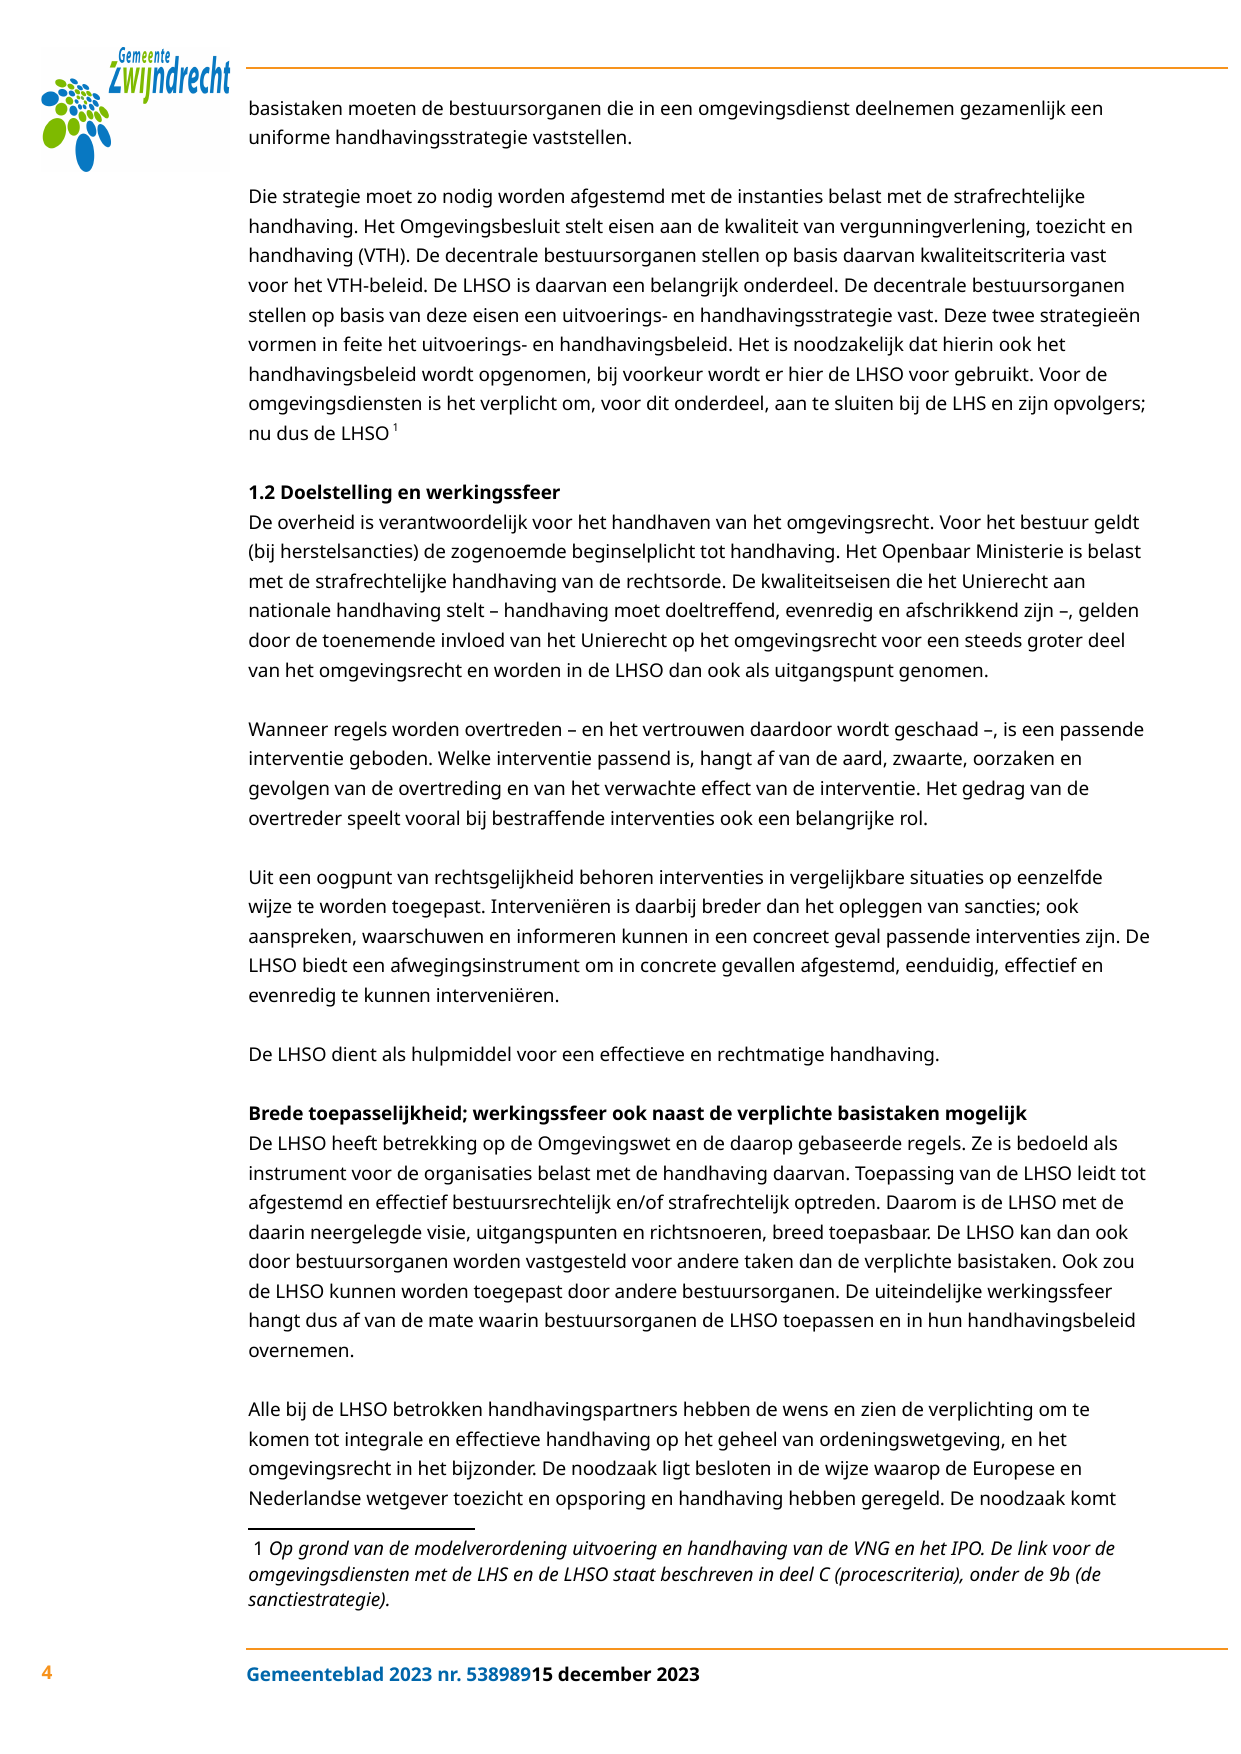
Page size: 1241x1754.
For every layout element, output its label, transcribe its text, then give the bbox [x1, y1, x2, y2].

text Op grond van de modelverordening uitvoering en handhaving van de VNG en het IPO. De link voor de omgevingsdiensten met de LHS en de LHSO staat beschreven in deel C (procescriteria), onder de 9b (de sanctiestrategie). [248, 1535, 1152, 1612]
text Uit een oogpunt van rechtsgelijkheid behoren interventies in vergelijkbare situaties op eenzelfde wijze te worden toegepast. Interveniëren is daarbij breder dan het opleggen van sancties; ook aanspreken, waarschuwen en informeren kunnen in een concreet geval passende interventies zijn. De LHSO biedt een afwegingsinstrument om in concrete gevallen afgestemd, eenduidig, effectief en evenredig te kunnen interveniëren. [248, 864, 1152, 1008]
text De LHSO heeft betrekking op de Omgevingswet en de daarop gebaseerde regels. Ze is bedoeld als instrument voor de organisaties belast met de handhaving daarvan. Toepassing van de LHSO leidt tot afgestemd en effectief bestuursrechtelijk en/of strafrechtelijk optreden. Daarom is de LHSO met de daarin neergelegde visie, uitgangspunten en richtsnoeren, breed toepasbaar. De LHSO kan dan ook door bestuursorganen worden vastgesteld voor andere taken dan de verplichte basistaken. Ook zou de LHSO kunnen worden toegepast door andere bestuursorganen. De uiteindelijke werkingssfeer hangt dus af van de mate waarin bestuursorganen de LHSO toepassen en in hun handhavingsbeleid overnemen. [248, 1130, 1152, 1363]
text basistaken moeten de bestuursorganen die in een omgevingsdienst deelnemen gezamenlijk een uniforme handhavingsstrategie vaststellen. [248, 95, 1152, 150]
text Alle bij de LHSO betrokken handhavingspartners hebben de wens en zien de verplichting om te komen tot integrale en effectieve handhaving op het geheel van ordeningswetgeving, en het omgevingsrecht in het bijzonder. De noodzaak ligt besloten in de wijze waarop de Europese en Nederlandse wetgever toezicht en opsporing en handhaving hebben geregeld. De noodzaak komt [248, 1396, 1152, 1511]
picture [41, 47, 231, 172]
text 1.2 Doelstelling en werkingssfeer [248, 479, 1152, 505]
text De overheid is verantwoordelijk voor het handhaven van het omgevingsrecht. Voor het bestuur geldt (bij herstelsancties) de zogenoemde beginselplicht tot handhaving. Het Openbaar Ministerie is belast met de strafrechtelijke handhaving van de rechtsorde. De kwaliteitseisen die het Unierecht aan nationale handhaving stelt – handhaving moet doeltreffend, evenredig en afschrikkend zijn –, gelden door de toenemende invloed van het Unierecht op het omgevingsrecht voor een steeds groter deel van het omgevingsrecht en worden in de LHSO dan ook als uitgangspunt genomen. [248, 509, 1152, 683]
text De LHSO dient als hulpmiddel voor een effectieve en rechtmatige handhaving. [248, 1041, 1152, 1067]
text Brede toepasselijkheid; werkingssfeer ook naast de verplichte basistaken mogelijk [248, 1101, 1152, 1126]
text Die strategie moet zo nodig worden afgestemd met de instanties belast met de strafrechtelijke handhaving. Het Omgevingsbesluit stelt eisen aan de kwaliteit van vergunningverlening, toezicht en handhaving (VTH). De decentrale bestuursorganen stellen op basis daarvan kwaliteitscriteria vast voor het VTH-beleid. De LHSO is daarvan een belangrijk onderdeel. De decentrale bestuursorganen stellen op basis van deze eisen een uitvoerings- en handhavingsstrategie vast. Deze twee strategieën vormen in feite het uitvoerings- en handhavingsbeleid. Het is noodzakelijk dat hierin ook het handhavingsbeleid wordt opgenomen, bij voorkeur wordt er hier de LHSO voor gebruikt. Voor de omgevingsdiensten is het verplicht om, voor dit onderdeel, aan te sluiten bij de LHS en zijn opvolgers; nu dus de LHSO [248, 183, 1152, 446]
text Wanneer regels worden overtreden – en het vertrouwen daardoor wordt geschaad –, is een passende interventie geboden. Welke interventie passend is, hangt af van de aard, zwaarte, oorzaken en gevolgen van de overtreding en van het verwachte effect van de interventie. Het gedrag van de overtreder speelt vooral bij bestraffende interventies ook een belangrijke rol. [248, 716, 1152, 831]
